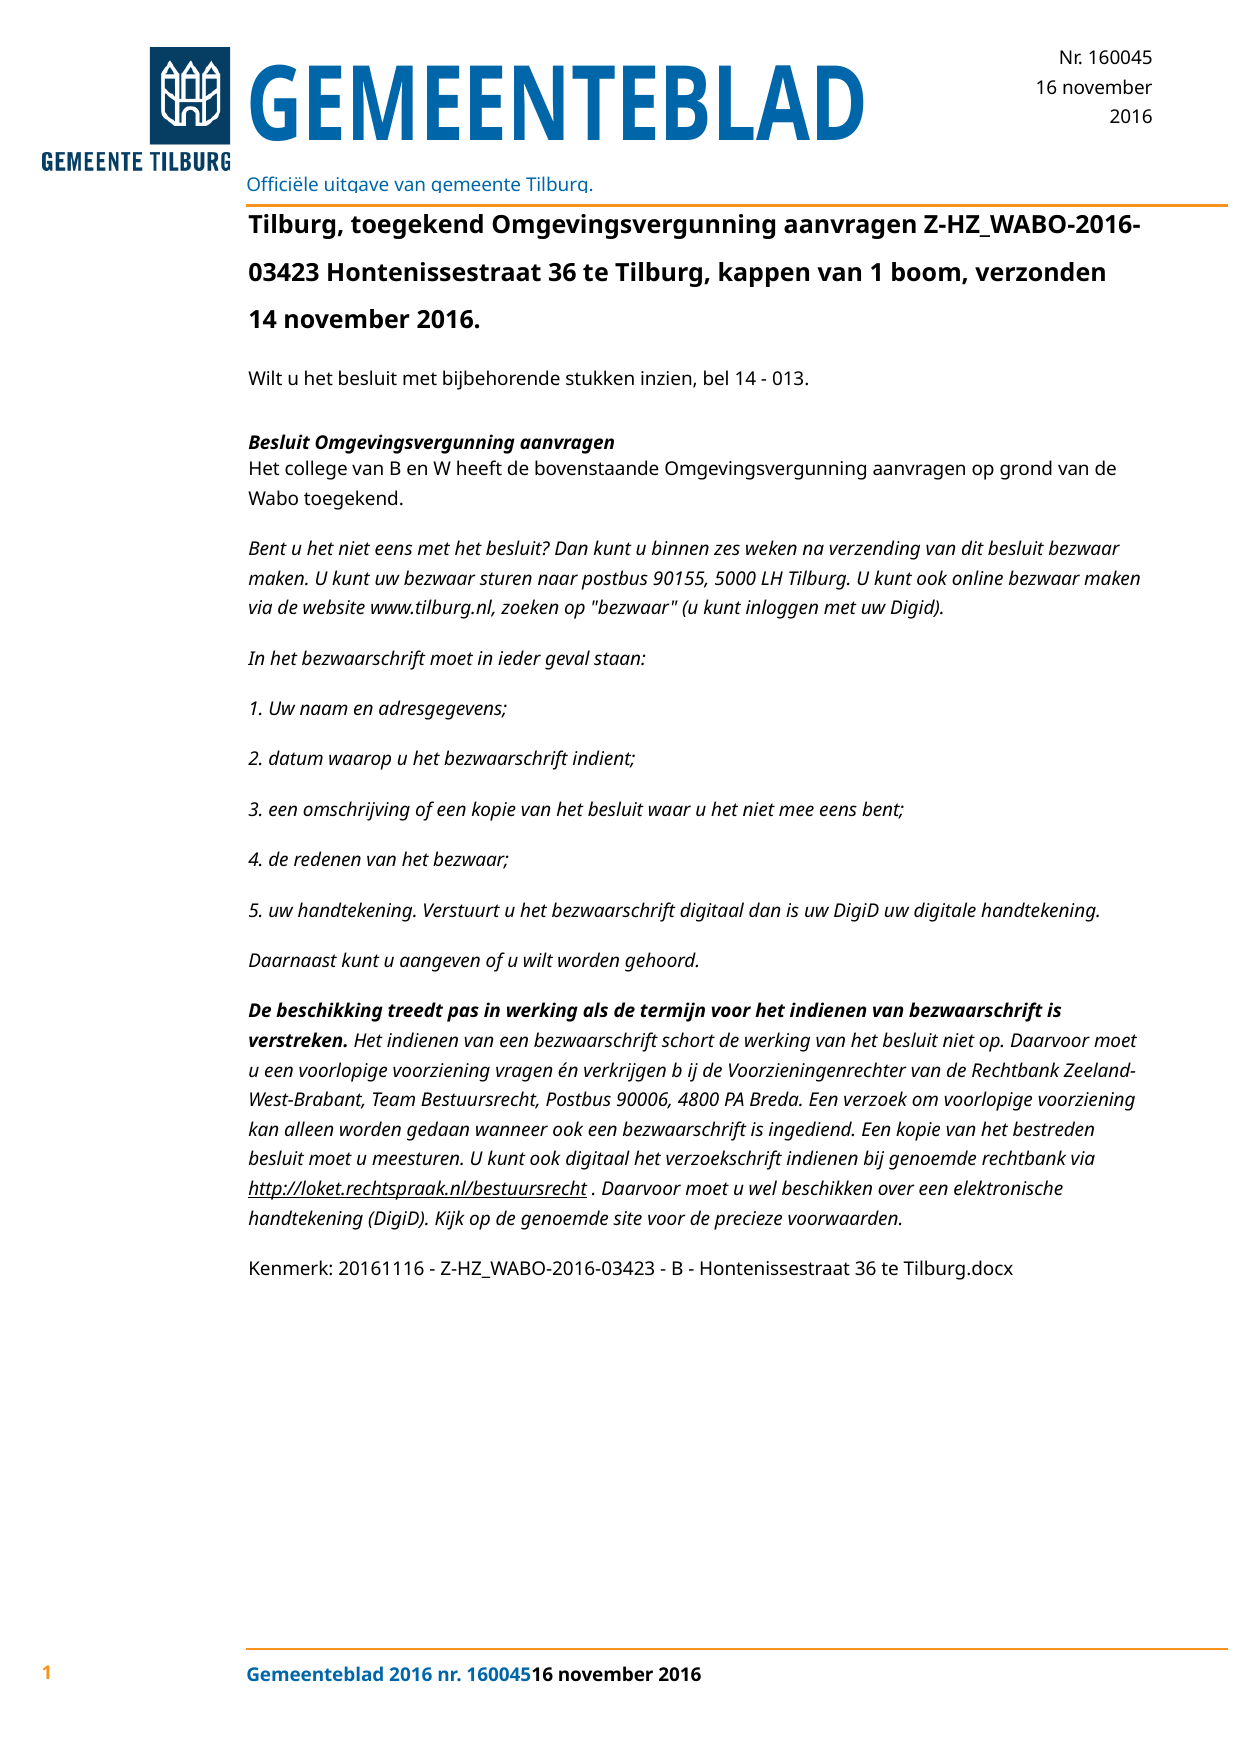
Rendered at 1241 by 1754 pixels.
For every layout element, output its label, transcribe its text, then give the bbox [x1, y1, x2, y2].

text Daarnaast kunt u aangeven of u wilt worden gehoord. [248, 947, 1152, 973]
text Besluit Omgevingsvergunning aanvragen [248, 429, 1152, 455]
text 5. uw handtekening. Verstuurt u het bezwaarschrift digitaal dan is uw DigiD uw digitale handtekening. [248, 897, 1152, 923]
text Het college van B en W heeft de bovenstaande Omgevingsvergunning aanvragen op grond van de Wabo toegekend. [248, 455, 1152, 511]
picture [41, 47, 231, 172]
text Tilburg, toegekend Omgevingsvergunning aanvragen Z-HZ_WABO-2016-03423 Hontenissestraat 36 te Tilburg, kappen van 1 boom, verzonden 14 november 2016. [248, 207, 1152, 336]
text De beschikking treedt pas in werking als de termijn voor het indienen van bezwaarschrift is verstreken. Het indienen van een bezwaarschrift schort de werking van het besluit niet op. Daarvoor moet u een voorlopige voorziening vragen én verkrijgen b ij de Voorzieningenrechter van de Rechtbank Zeeland-West-Brabant, Team Bestuursrecht, Postbus 90006, 4800 PA Breda. Een verzoek om voorlopige voorziening kan alleen worden gedaan wanneer ook een bezwaarschrift is ingediend. Een kopie van het bestreden besluit moet u meesturen. U kunt ook digitaal het verzoekschrift indienen bij genoemde rechtbank via http://loket.rechtspraak.nl/bestuursrecht . Daarvoor moet u wel beschikken over een elektronische handtekening (DigiD). Kijk op de genoemde site voor de precieze voorwaarden. [248, 998, 1152, 1231]
text Wilt u het besluit met bijbehorende stukken inzien, bel 14 - 013. [248, 366, 1152, 391]
text 4. de redenen van het bezwaar; [248, 846, 1152, 872]
text Bent u het niet eens met het besluit? Dan kunt u binnen zes weken na verzending van dit besluit bezwaar maken. U kunt uw bezwaar sturen naar postbus 90155, 5000 LH Tilburg. U kunt ook online bezwaar maken via de website www.tilburg.nl, zoeken op "bezwaar" (u kunt inloggen met uw Digid). [248, 535, 1152, 620]
text 1. Uw naam en adresgegevens; [248, 695, 1152, 721]
text Kenmerk: 20161116 - Z-HZ_WABO-2016-03423 - B - Hontenissestraat 36 te Tilburg.docx [248, 1255, 1152, 1281]
text 2. datum waarop u het bezwaarschrift indient; [248, 746, 1152, 771]
text In het bezwaarschrift moet in ieder geval staan: [248, 645, 1152, 671]
text 3. een omschrijving of een kopie van het besluit waar u het niet mee eens bent; [248, 796, 1152, 822]
